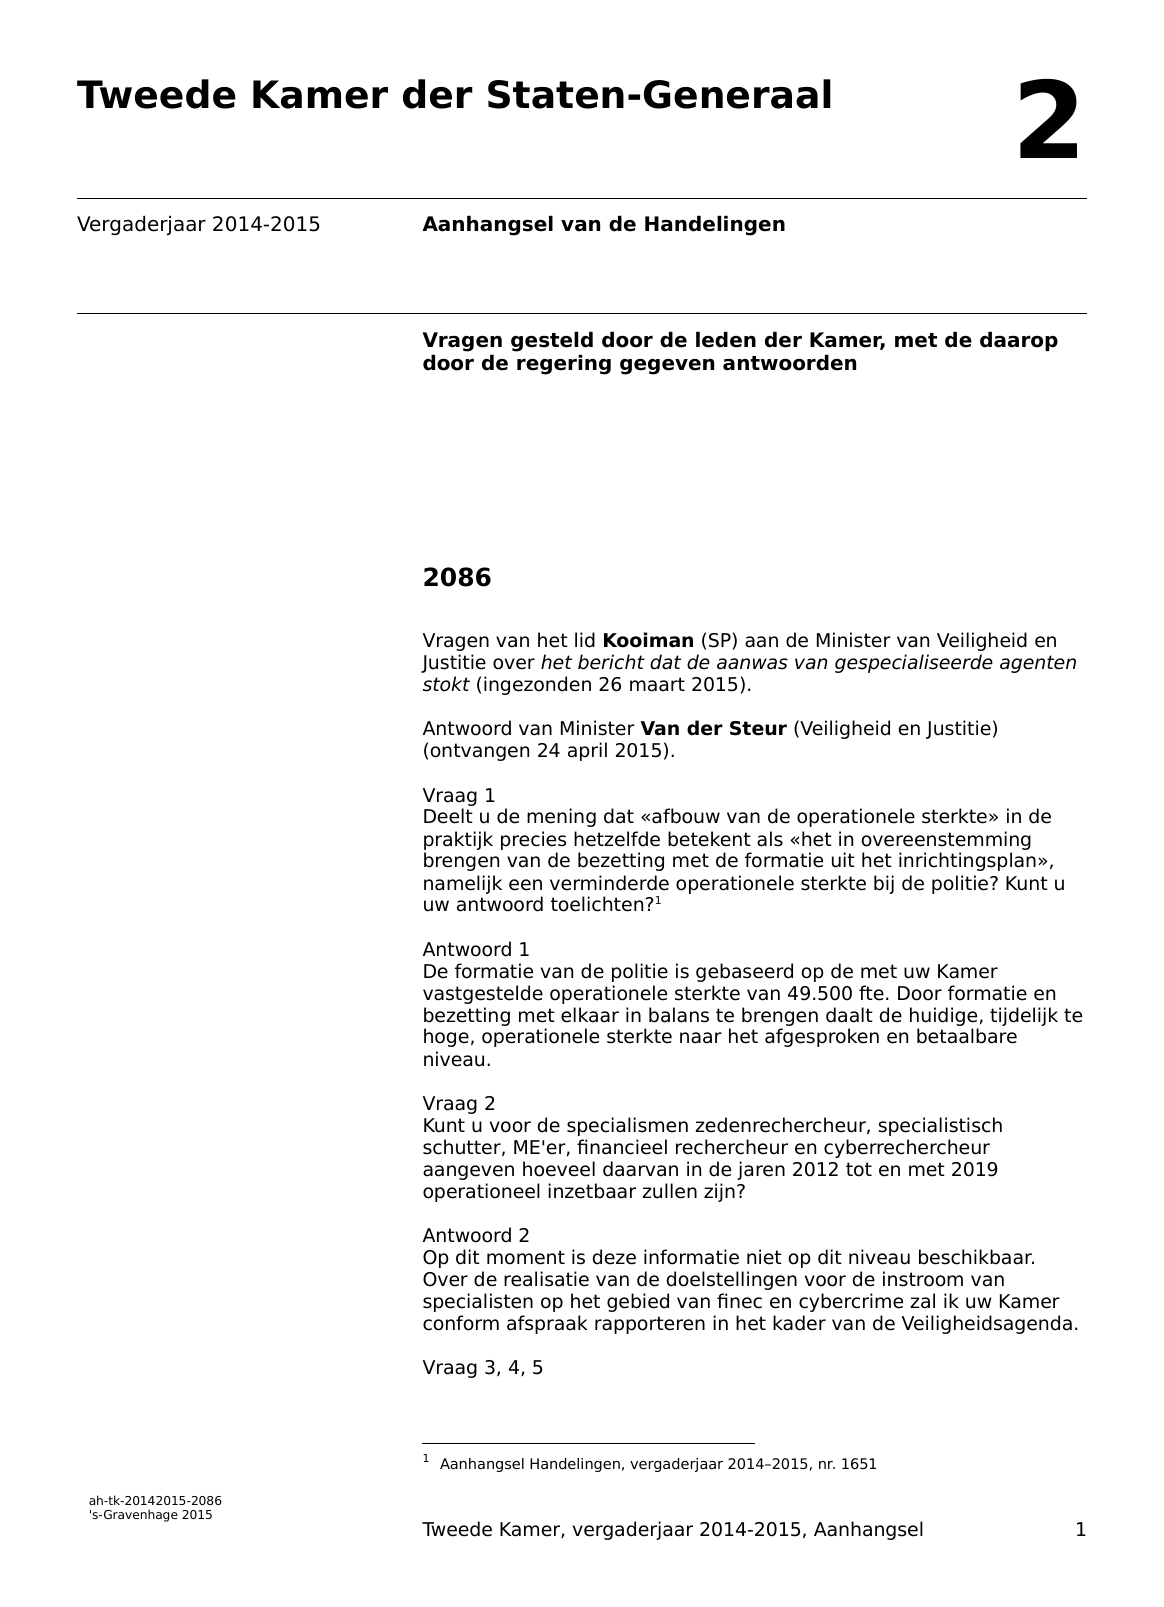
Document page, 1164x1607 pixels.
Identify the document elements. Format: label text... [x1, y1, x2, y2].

text Antwoord 2 [422, 1225, 1087, 1247]
text Deelt u de mening dat «afbouw van de operationele sterkte» in de praktijk precies hetzelfde betekent als «het in overeenstemming brengen van de bezetting met de formatie uit het inrichtingsplan», namelijk een verminderde operationele sterkte bij de politie? Kunt u uw antwoord toelichten? [422, 806, 1087, 916]
text ah-tk-20142015-2086 [88, 1494, 323, 1508]
text 's-Gravenhage 2015 [88, 1508, 323, 1522]
text Antwoord 1 [422, 938, 1087, 961]
text Vraag 1 [422, 784, 1087, 806]
table_header Tweede Kamer der Staten-Generaal [77, 59, 886, 198]
text Antwoord van Minister Van der Steur (Veiligheid en Justitie) (ontvangen 24 april 2015). [422, 718, 1087, 762]
table_cell Vragen gesteld door de leden der Kamer, met de daarop door de regering gegeven antwoorden [422, 314, 1087, 375]
text Over de realisatie van de doelstellingen voor de instroom van specialisten op het gebied van finec en cybercrime zal ik uw Kamer conform afspraak rapporteren in het kader van de Veiligheidsagenda. [422, 1269, 1087, 1334]
text Aanhangsel Handelingen, vergaderjaar 2014–2015, nr. 1651 [422, 1452, 1087, 1474]
table_cell Aanhangsel van de Handelingen [422, 199, 1087, 313]
text Op dit moment is deze informatie niet op dit niveau beschikbaar. [422, 1247, 1087, 1269]
text Vraag 2 [422, 1093, 1087, 1114]
table_header 2 [886, 59, 1087, 198]
text Vragen van het lid Kooiman (SP) aan de Minister van Veiligheid en Justitie over het bericht dat de aanwas van gespecialiseerde agenten stokt (ingezonden 26 maart 2015). [422, 630, 1087, 696]
text Vraag 3, 4, 5 [422, 1357, 1087, 1379]
text De formatie van de politie is gebaseerd op de met uw Kamer vastgestelde operationele sterkte van 49.500 fte. Door formatie en bezetting met elkaar in balans te brengen daalt de huidige, tijdelijk te hoge, operationele sterkte naar het afgesproken en betaalbare niveau. [422, 961, 1087, 1070]
text 2086 [422, 563, 1087, 592]
text Kunt u voor de specialismen zedenrechercheur, specialistisch schutter, ME'er, financieel rechercheur en cyberrechercheur aangeven hoeveel daarvan in de jaren 2012 tot en met 2019 operationeel inzetbaar zullen zijn? [422, 1114, 1087, 1202]
table_cell Vergaderjaar 2014-2015 [77, 199, 422, 313]
table_cell [77, 314, 422, 375]
